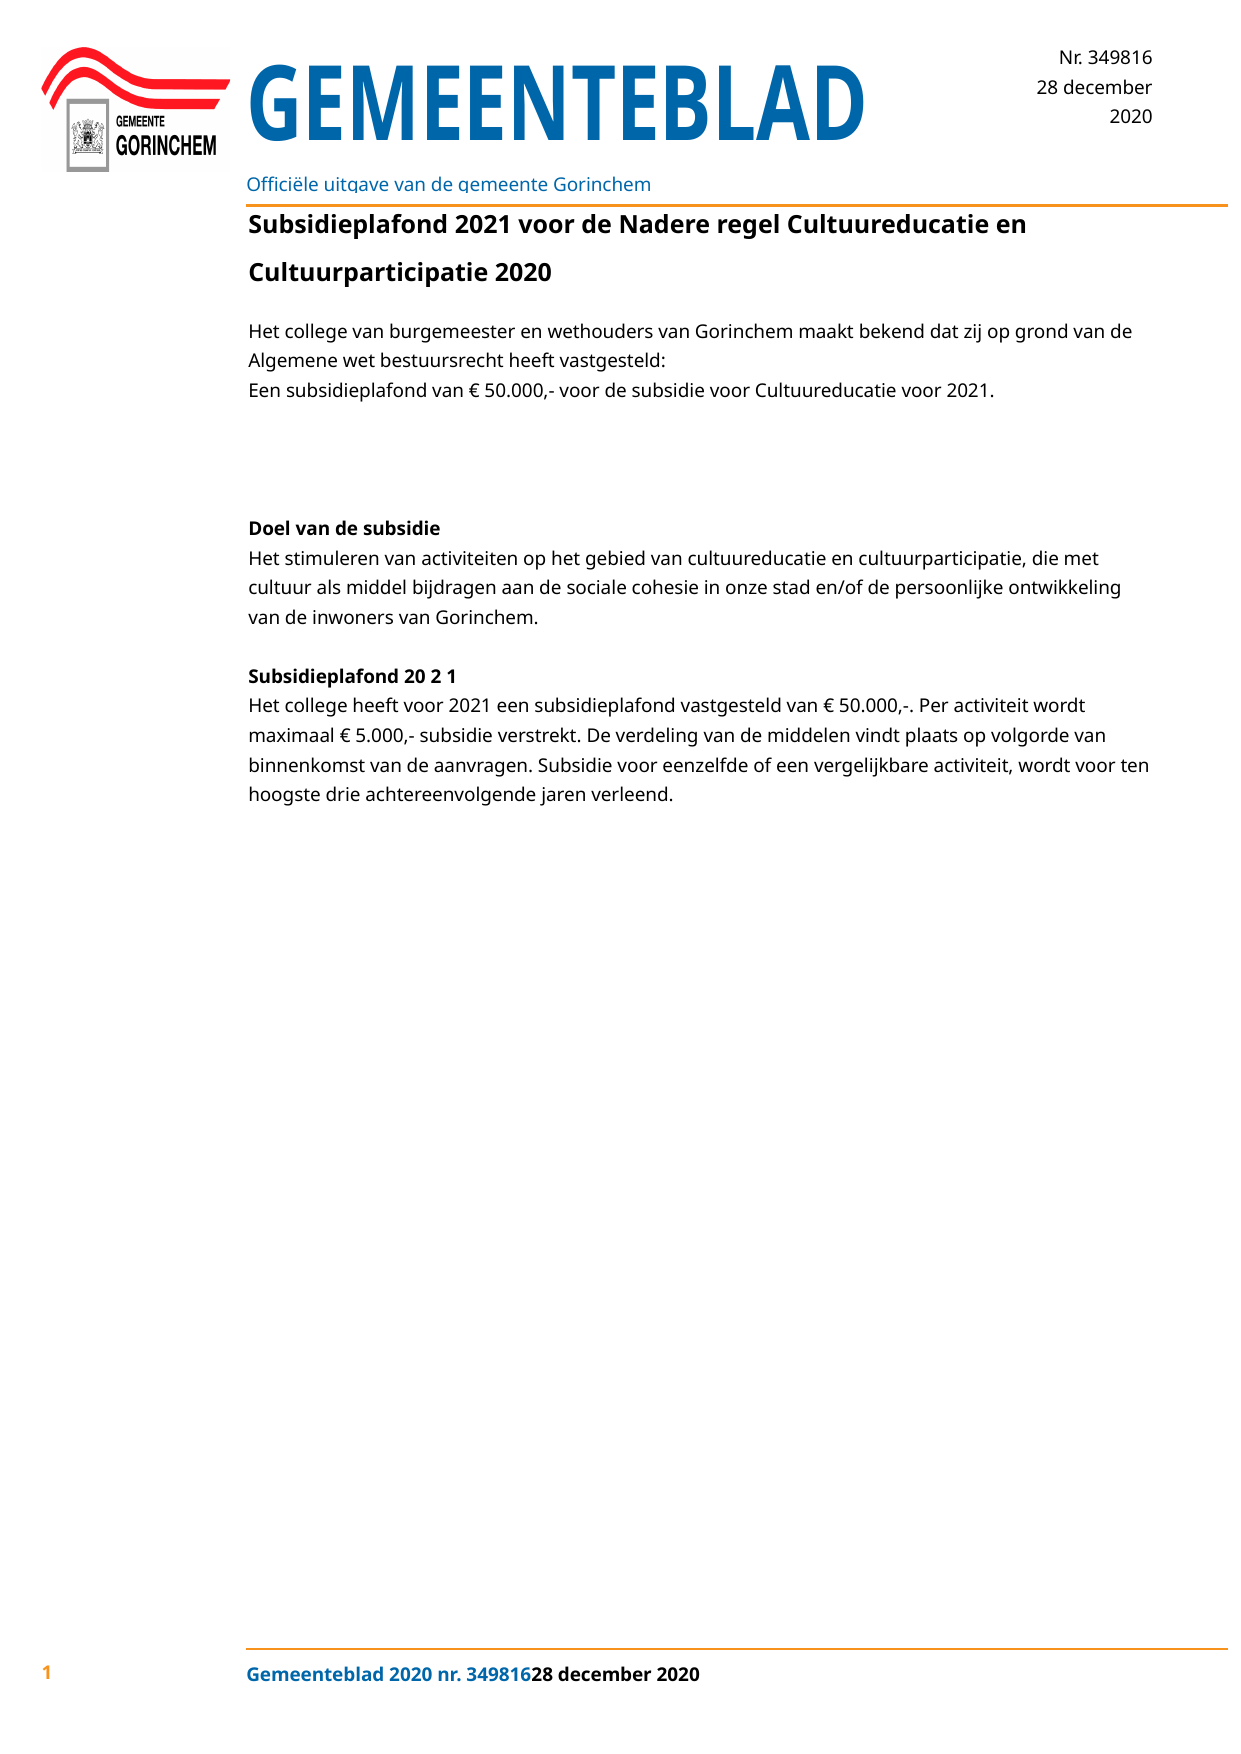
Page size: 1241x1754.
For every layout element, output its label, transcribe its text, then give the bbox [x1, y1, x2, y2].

text Een subsidieplafond van € 50.000,- voor de subsidie voor Cultuureducatie voor 2021. [248, 377, 1152, 403]
text Doel van de subsidie [248, 515, 1152, 541]
picture [41, 47, 231, 172]
text Subsidieplafond 2021 voor de Nadere regel Cultuureducatie en Cultuurparticipatie 2020 [248, 207, 1152, 288]
text Subsidieplafond 20 2 1 [248, 663, 1152, 689]
text Het college heeft voor 2021 een subsidieplafond vastgesteld van € 50.000,-. Per activiteit wordt maximaal € 5.000,- subsidie verstrekt. De verdeling van de middelen vindt plaats op volgorde van binnenkomst van de aanvragen. Subsidie voor eenzelfde of een vergelijkbare activiteit, wordt voor ten hoogste drie achtereenvolgende jaren verleend. [248, 693, 1152, 807]
text Het stimuleren van activiteiten op het gebied van cultuureducatie en cultuurparticipatie, die met cultuur als middel bijdragen aan de sociale cohesie in onze stad en/of de persoonlijke ontwikkeling van de inwoners van Gorinchem. [248, 545, 1152, 629]
text Het college van burgemeester en wethouders van Gorinchem maakt bekend dat zij op grond van de Algemene wet bestuursrecht heeft vastgesteld: [248, 318, 1152, 373]
